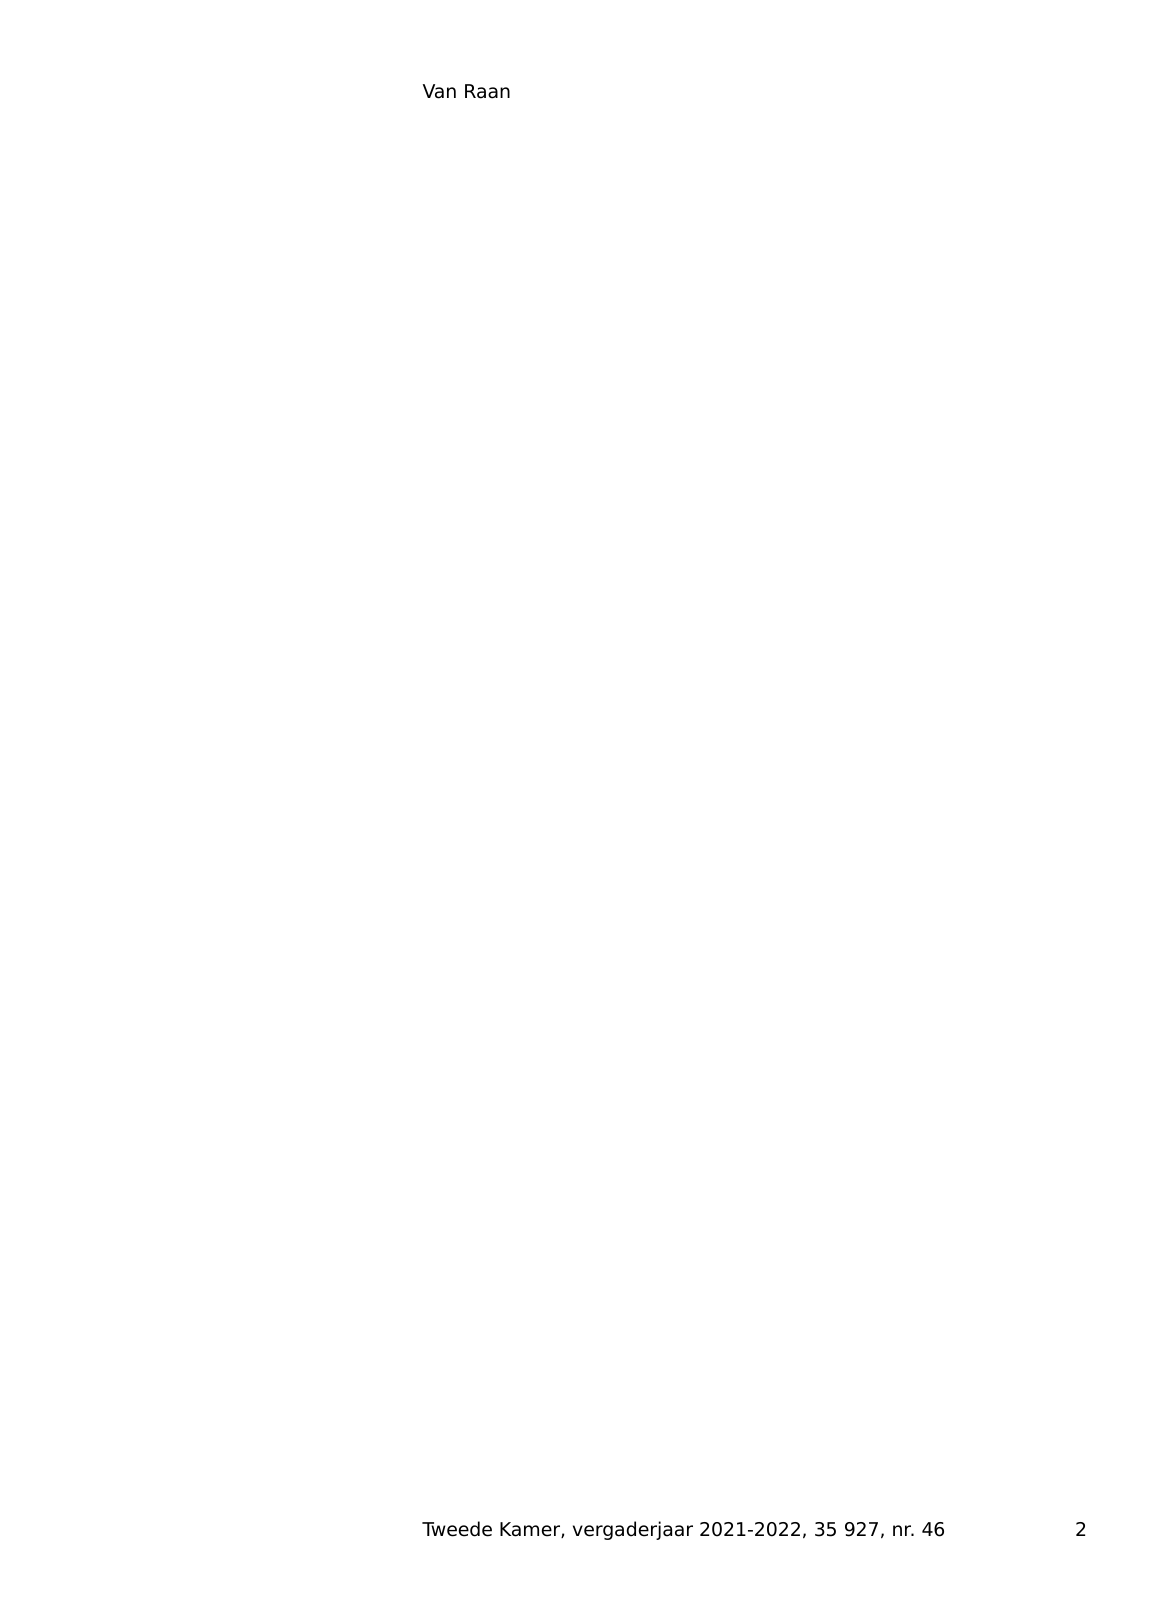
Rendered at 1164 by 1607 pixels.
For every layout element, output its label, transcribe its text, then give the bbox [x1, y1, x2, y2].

text Van Raan [422, 59, 1087, 103]
